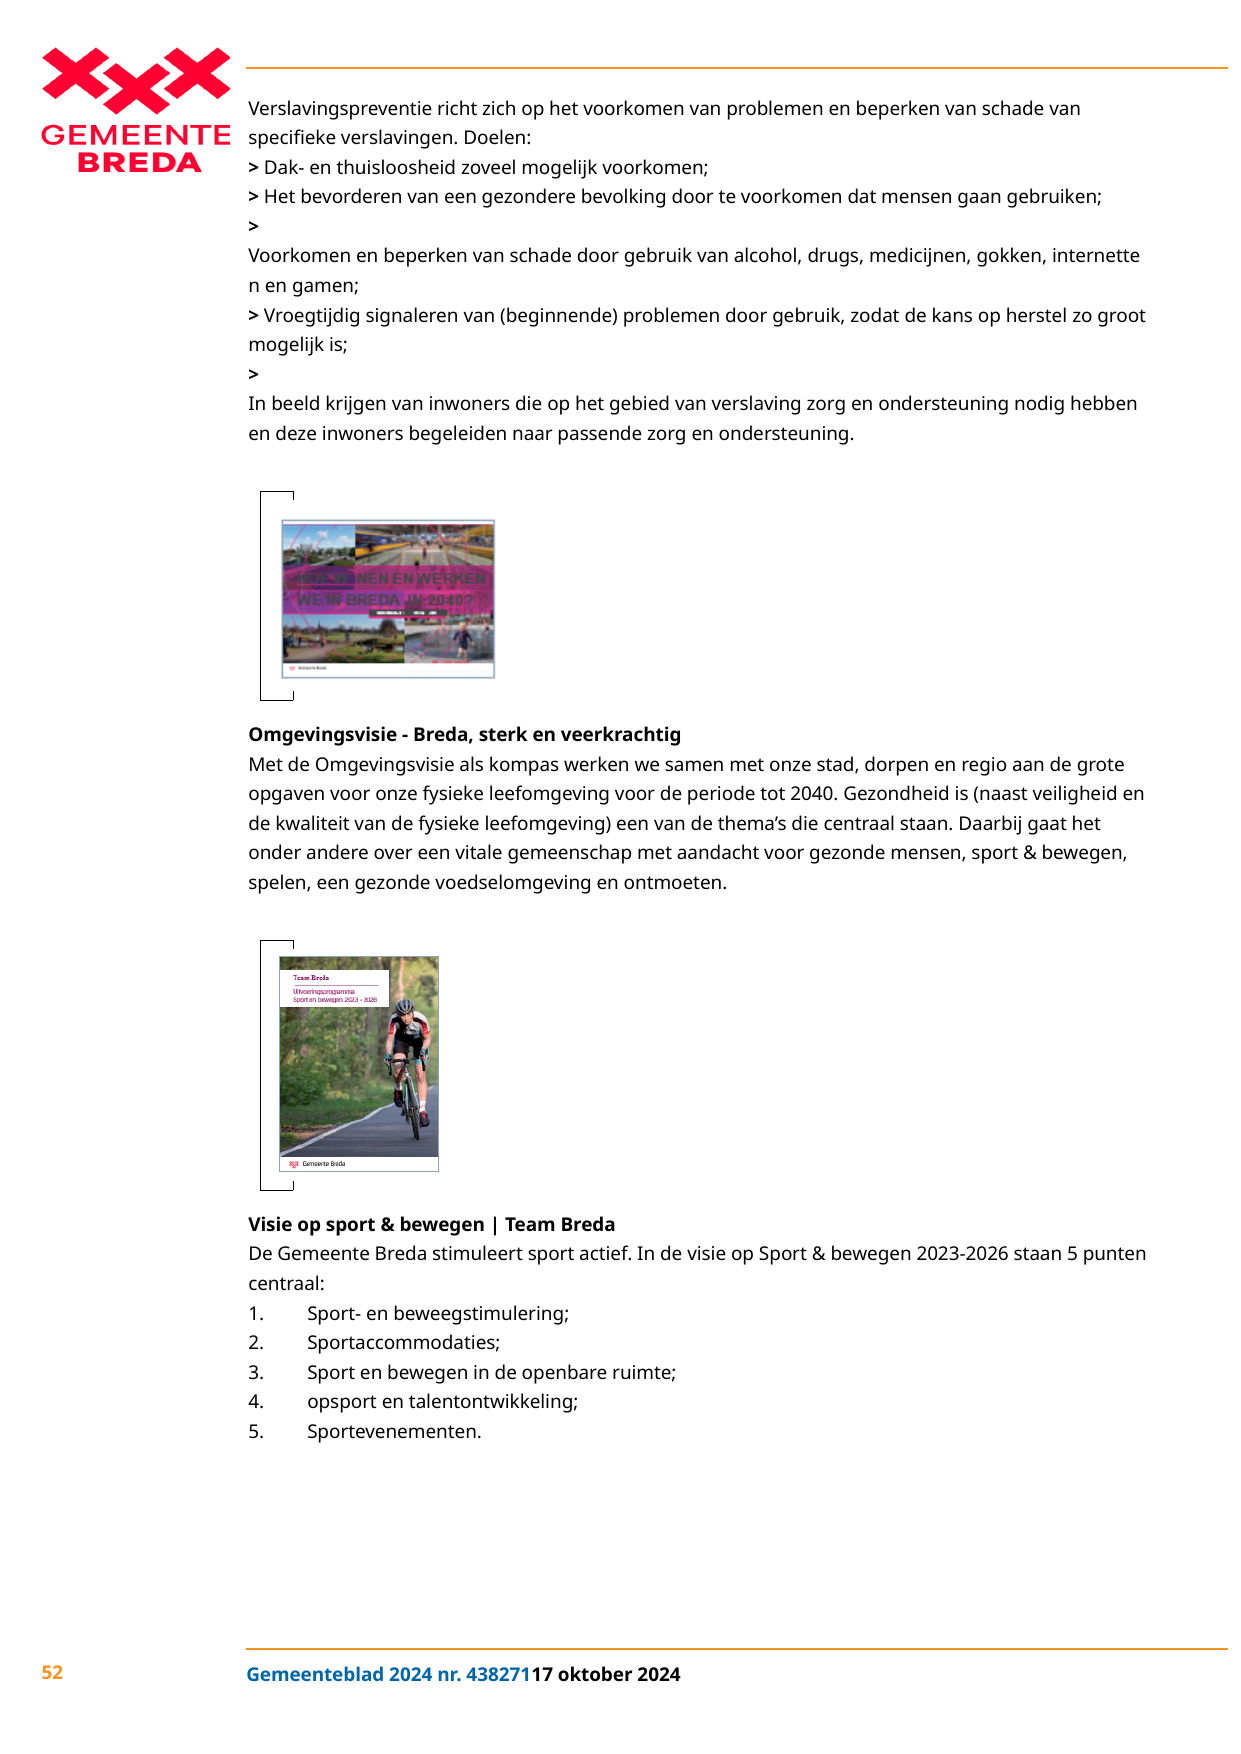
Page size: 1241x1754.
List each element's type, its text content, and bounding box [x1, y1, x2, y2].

list Sportevenementen. [248, 1418, 1152, 1444]
list Sport en bewegen in de openbare ruimte; [248, 1359, 1152, 1384]
list Sport- en beweegstimulering; [248, 1300, 1152, 1325]
text > Voorkomen en beperken van schade door gebruik van alcohol, drugs, medicijnen, gokken, internetten en gamen; [248, 213, 1152, 298]
text Verslavingspreventie richt zich op het voorkomen van problemen en beperken van schade van specifieke verslavingen. Doelen: [248, 95, 1152, 150]
picture [41, 47, 231, 172]
list opsport en talentontwikkeling; [248, 1388, 1152, 1414]
text Met de Omgevingsvisie als kompas werken we samen met onze stad, dorpen en regio aan de grote opgaven voor onze fysieke leefomgeving voor de periode tot 2040. Gezondheid is (naast veiligheid en de kwaliteit van de fysieke leefomgeving) een van de thema’s die centraal staan. Daarbij gaat het onder andere over een vitale gemeenschap met aandacht voor gezonde mensen, sport & bewegen, spelen, een gezonde voedselomgeving en ontmoeten. [248, 751, 1152, 895]
picture [268, 500, 505, 691]
text > Dak- en thuisloosheid zoveel mogelijk voorkomen; [248, 154, 1152, 180]
text > Vroegtijdig signaleren van (beginnende) problemen door gebruik, zodat de kans op herstel zo groot mogelijk is; [248, 302, 1152, 357]
text Visie op sport & bewegen | Team Breda [248, 1211, 1152, 1237]
list Sportaccommodaties; [248, 1329, 1152, 1355]
text De Gemeente Breda stimuleert sport actief. In de visie op Sport & bewegen 2023-2026 staan 5 punten centraal: [248, 1241, 1152, 1296]
text Omgevingsvisie - Breda, sterk en veerkrachtig [248, 721, 1152, 747]
text > In beeld krijgen van inwoners die op het gebied van verslaving zorg en ondersteuning nodig hebben en deze inwoners begeleiden naar passende zorg en ondersteuning. [248, 361, 1152, 446]
text > Het bevorderen van een gezondere bevolking door te voorkomen dat mensen gaan gebruiken; [248, 183, 1152, 209]
picture [268, 949, 447, 1181]
